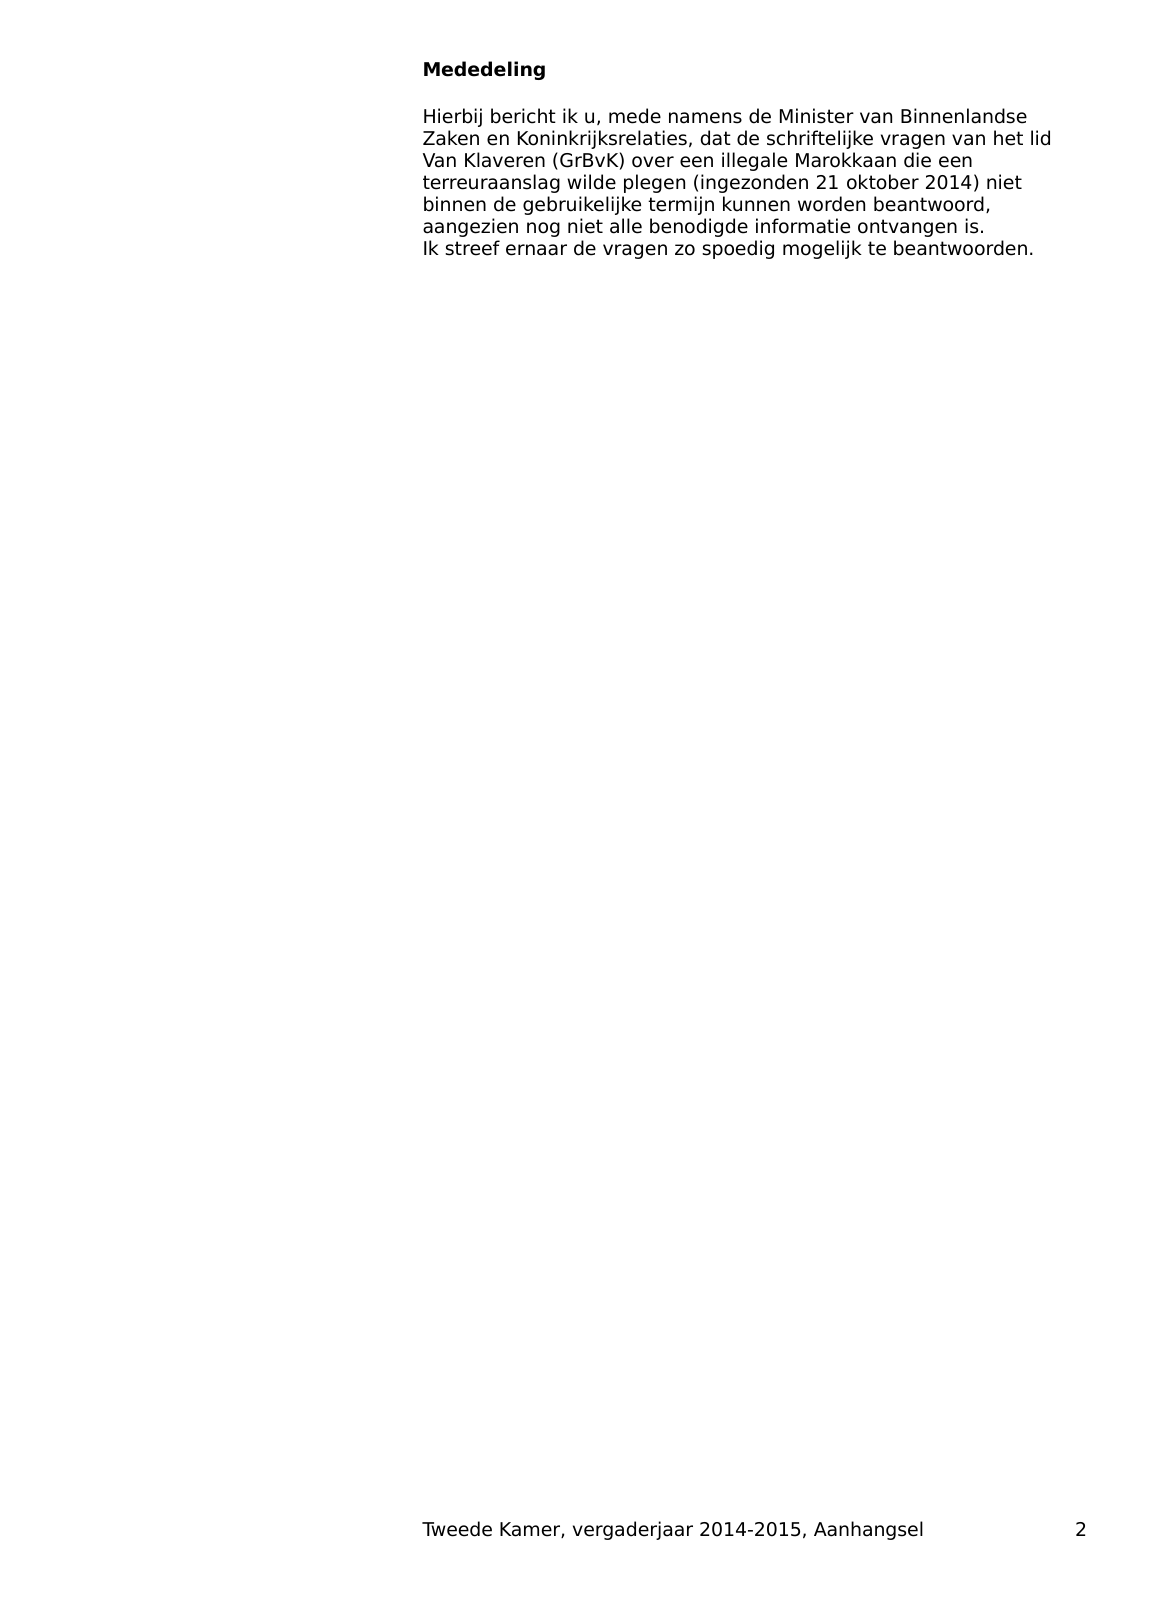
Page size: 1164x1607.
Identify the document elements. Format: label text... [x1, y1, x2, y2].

subtitle Mededeling [422, 59, 1087, 81]
text Ik streef ernaar de vragen zo spoedig mogelijk te beantwoorden. [422, 238, 1087, 260]
text Hierbij bericht ik u, mede namens de Minister van Binnenlandse Zaken en Koninkrijksrelaties, dat de schriftelijke vragen van het lid Van Klaveren (GrBvK) over een illegale Marokkaan die een terreuraanslag wilde plegen (ingezonden 21 oktober 2014) niet binnen de gebruikelijke termijn kunnen worden beantwoord, aangezien nog niet alle benodigde informatie ontvangen is. [422, 106, 1087, 238]
